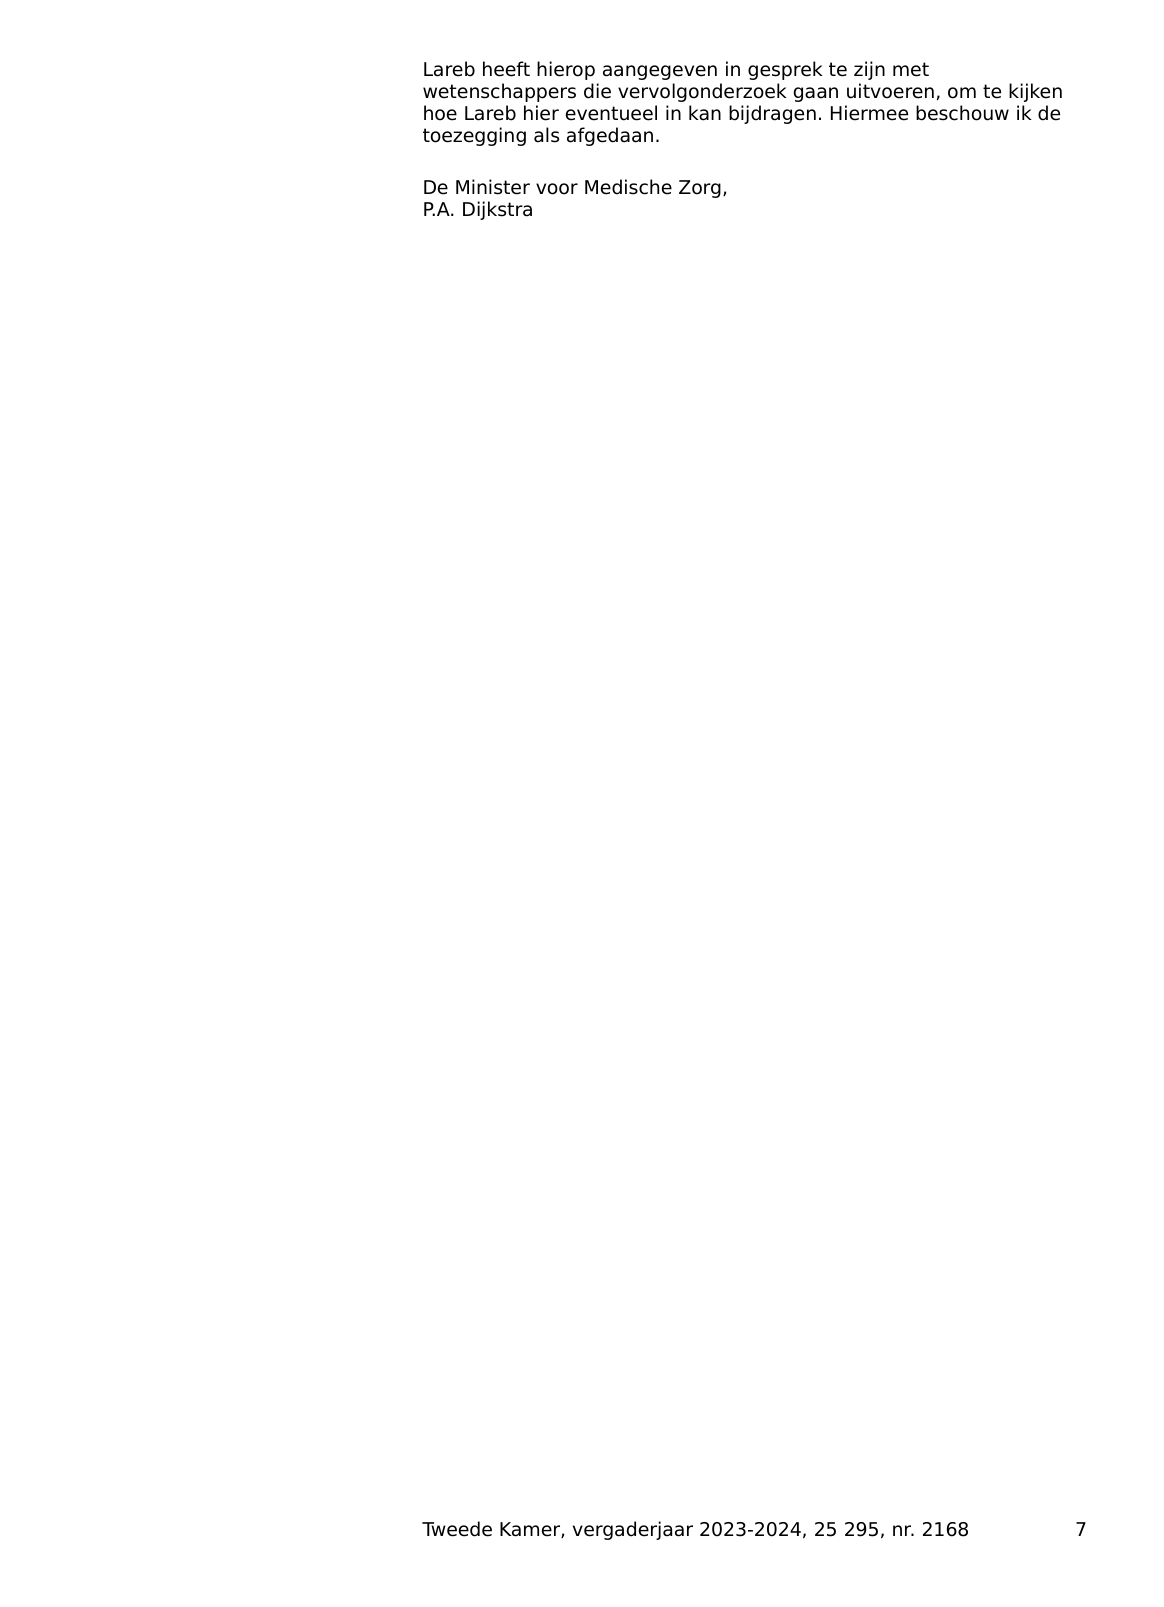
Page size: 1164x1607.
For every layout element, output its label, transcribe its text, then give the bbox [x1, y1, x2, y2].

text Lareb heeft hierop aangegeven in gesprek te zijn met wetenschappers die vervolgonderzoek gaan uitvoeren, om te kijken hoe Lareb hier eventueel in kan bijdragen. Hiermee beschouw ik de toezegging als afgedaan. [422, 59, 1087, 147]
text De Minister voor Medische Zorg, P.A. Dijkstra [422, 177, 1087, 221]
